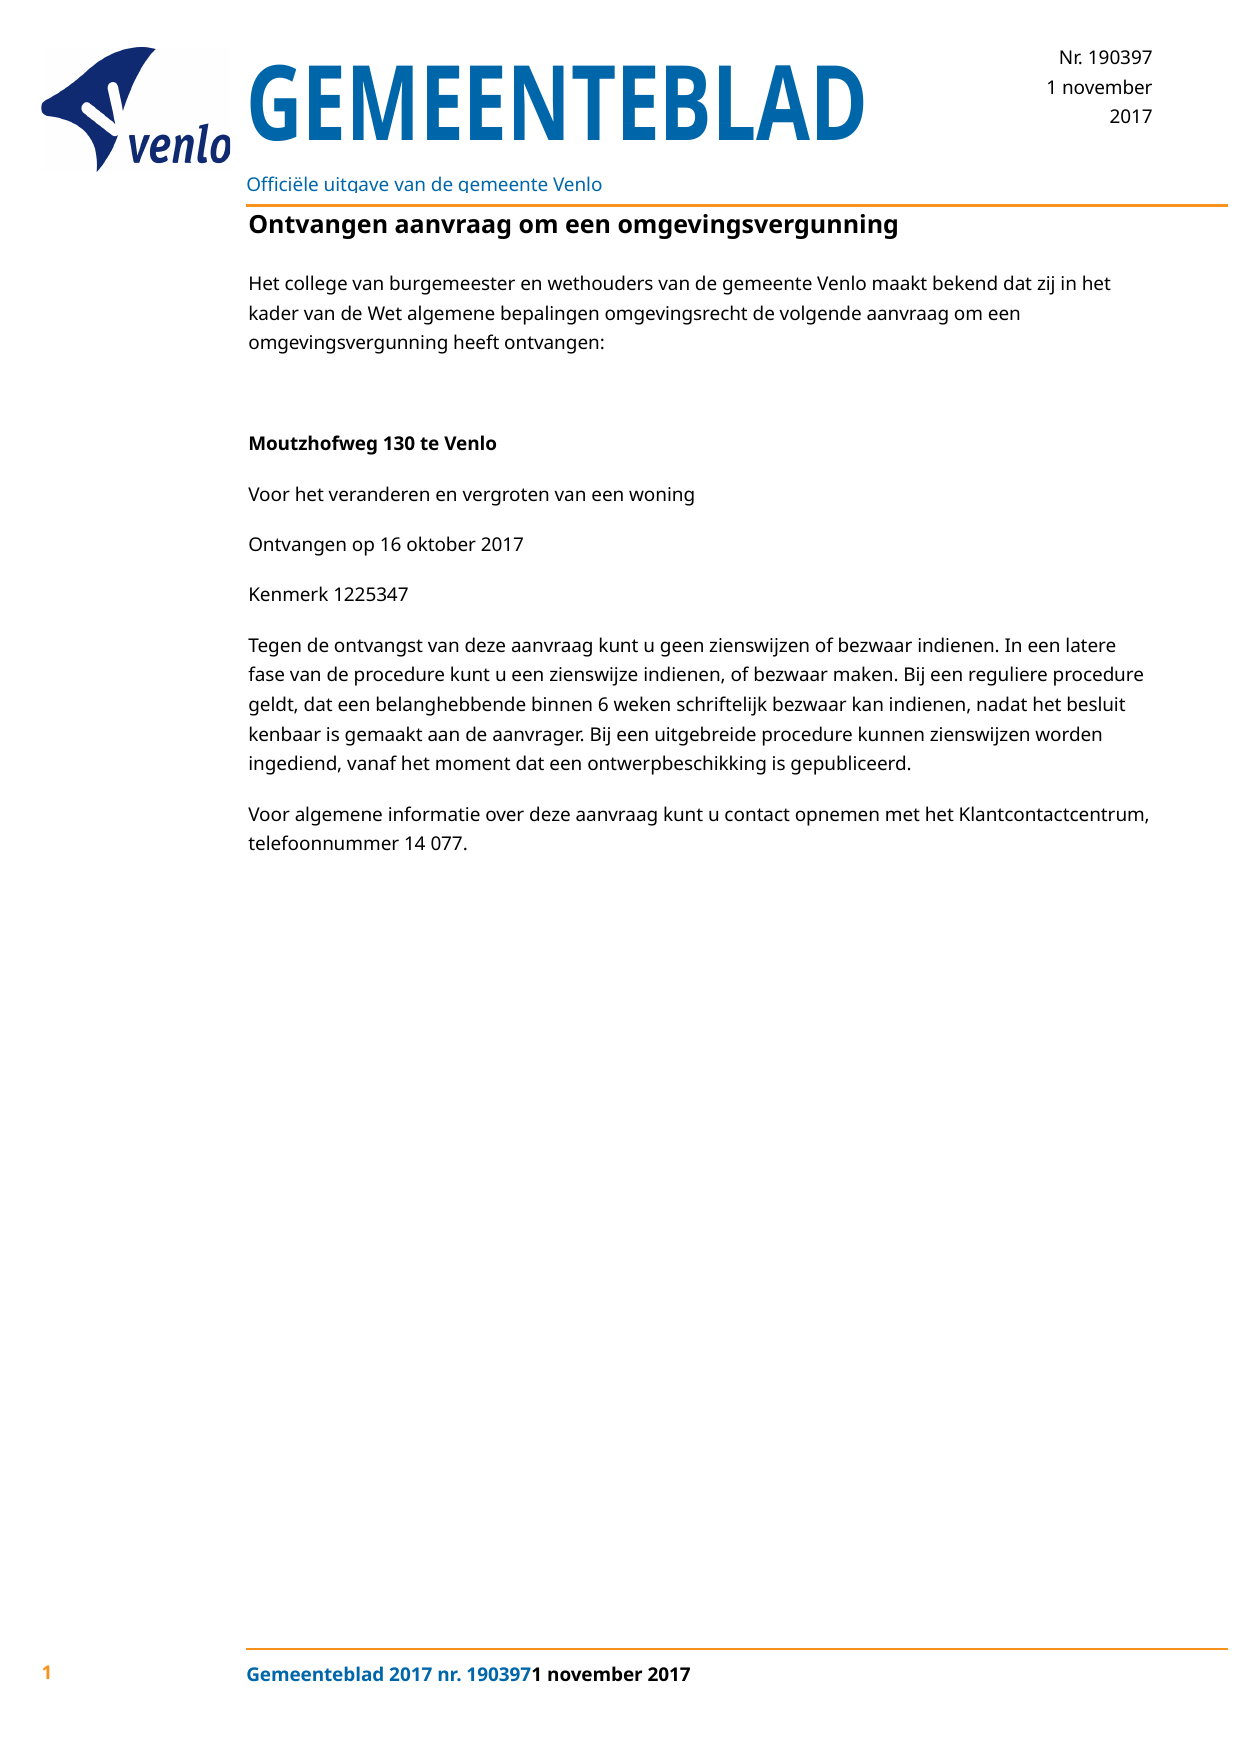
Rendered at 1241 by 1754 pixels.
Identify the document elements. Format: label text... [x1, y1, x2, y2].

text Tegen de ontvangst van deze aanvraag kunt u geen zienswijzen of bezwaar indienen. In een latere fase van de procedure kunt u een zienswijze indienen, of bezwaar maken. Bij een reguliere procedure geldt, dat een belanghebbende binnen 6 weken schriftelijk bezwaar kan indienen, nadat het besluit kenbaar is gemaakt aan de aanvrager. Bij een uitgebreide procedure kunnen zienswijzen worden ingediend, vanaf het moment dat een ontwerpbeschikking is gepubliceerd. [248, 632, 1152, 776]
text Ontvangen aanvraag om een omgevingsvergunning [248, 207, 1152, 241]
text Moutzhofweg 130 te Venlo [248, 430, 1152, 456]
text Het college van burgemeester en wethouders van de gemeente Venlo maakt bekend dat zij in het kader van de Wet algemene bepalingen omgevingsrecht de volgende aanvraag om een omgevingsvergunning heeft ontvangen: [248, 270, 1152, 355]
text Voor het veranderen en vergroten van een woning [248, 481, 1152, 506]
text Voor algemene informatie over deze aanvraag kunt u contact opnemen met het Klantcontactcentrum, telefoonnummer 14 077. [248, 801, 1152, 856]
picture [41, 47, 231, 172]
text Kenmerk 1225347 [248, 582, 1152, 607]
text Ontvangen op 16 oktober 2017 [248, 531, 1152, 557]
